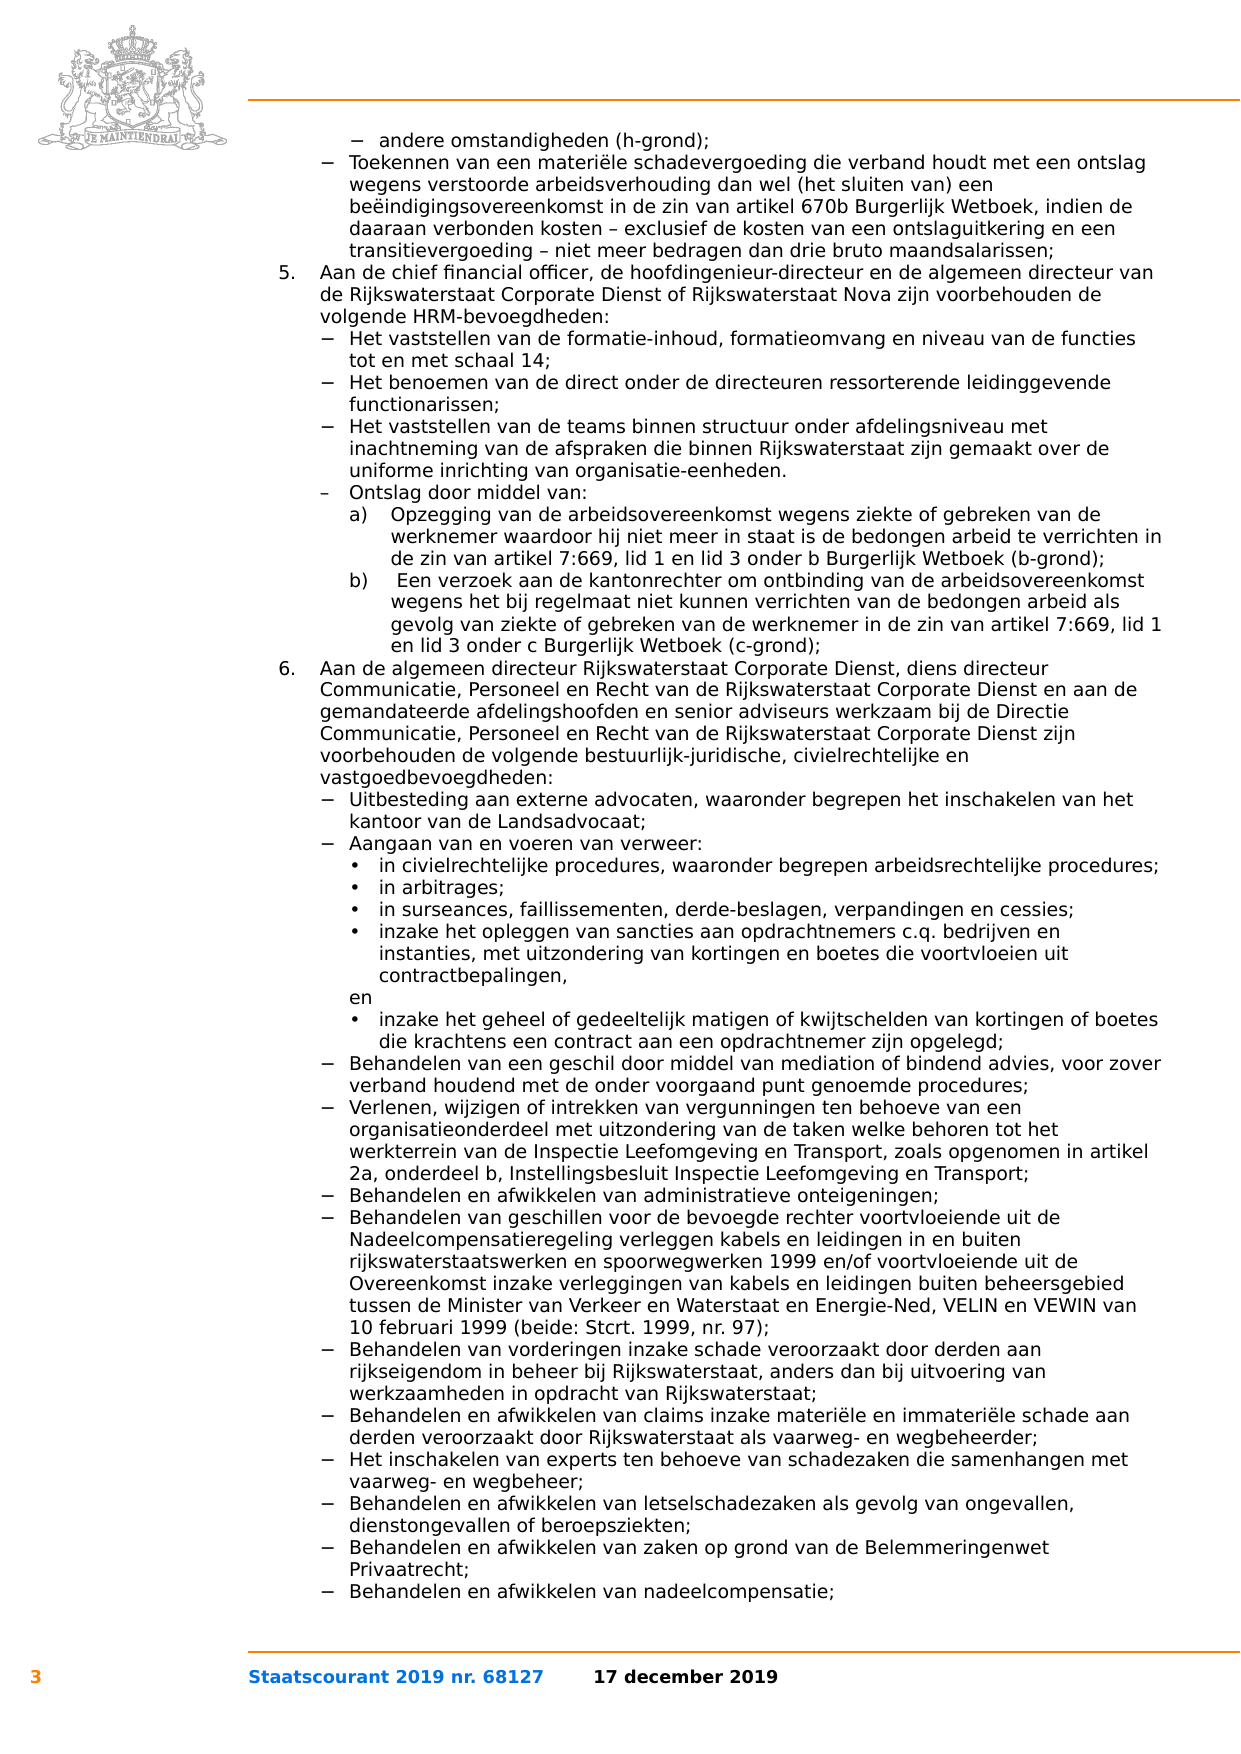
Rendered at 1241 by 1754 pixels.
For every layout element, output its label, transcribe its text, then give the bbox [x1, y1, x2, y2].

text − Behandelen en afwikkelen van nadeelcompensatie; [319, 1581, 1163, 1602]
text − Het vaststellen van de formatie-inhoud, formatieomvang en niveau van de functies tot en met schaal 14; [319, 328, 1163, 372]
text − Behandelen en afwikkelen van administratieve onteigeningen; [319, 1185, 1163, 1207]
text • inzake het opleggen van sancties aan opdrachtnemers c.q. bedrijven en instanties, met uitzondering van kortingen en boetes die voortvloeien uit contractbepalingen, [349, 921, 1163, 987]
text − Behandelen van vorderingen inzake schade veroorzaakt door derden aan rijkseigendom in beheer bij Rijkswaterstaat, anders dan bij uitvoering van werkzaamheden in opdracht van Rijkswaterstaat; [319, 1339, 1163, 1405]
text − Behandelen en afwikkelen van claims inzake materiële en immateriële schade aan derden veroorzaakt door Rijkswaterstaat als vaarweg- en wegbeheerder; [319, 1405, 1163, 1449]
text − Het vaststellen van de teams binnen structuur onder afdelingsniveau met inachtneming van de afspraken die binnen Rijkswaterstaat zijn gemaakt over de uniforme inrichting van organisatie-eenheden. [319, 416, 1163, 482]
text a) Opzegging van de arbeidsovereenkomst wegens ziekte of gebreken van de werknemer waardoor hij niet meer in staat is de bedongen arbeid te verrichten in de zin van artikel 7:669, lid 1 en lid 3 onder b Burgerlijk Wetboek (b-grond); [349, 503, 1163, 569]
text • in arbitrages; [349, 877, 1163, 899]
text − Behandelen en afwikkelen van zaken op grond van de Belemmeringenwet Privaatrecht; [319, 1537, 1163, 1581]
text − Aangaan van en voeren van verweer: [319, 833, 1163, 855]
text 5. Aan de chief financial officer, de hoofdingenieur-directeur en de algemeen directeur van de Rijkswaterstaat Corporate Dienst of Rijkswaterstaat Nova zijn voorbehouden de volgende HRM-bevoegdheden: [278, 262, 1163, 328]
text b) Een verzoek aan de kantonrechter om ontbinding van de arbeidsovereenkomst wegens het bij regelmaat niet kunnen verrichten van de bedongen arbeid als gevolg van ziekte of gebreken van de werknemer in de zin van artikel 7:669, lid 1 en lid 3 onder c Burgerlijk Wetboek (c-grond); [349, 569, 1163, 657]
text − Toekennen van een materiële schadevergoeding die verband houdt met een ontslag wegens verstoorde arbeidsverhouding dan wel (het sluiten van) een beëindigingsovereenkomst in de zin van artikel 670b Burgerlijk Wetboek, indien de daaraan verbonden kosten – exclusief de kosten van een ontslaguitkering en een transitievergoeding – niet meer bedragen dan drie bruto maandsalarissen; [319, 152, 1163, 262]
text • in civielrechtelijke procedures, waaronder begrepen arbeidsrechtelijke procedures; [349, 855, 1163, 877]
text • in surseances, faillissementen, derde-beslagen, verpandingen en cessies; [349, 899, 1163, 921]
text − Behandelen en afwikkelen van letselschadezaken als gevolg van ongevallen, dienstongevallen of beroepsziekten; [319, 1493, 1163, 1537]
text − Het benoemen van de direct onder de directeuren ressorterende leidinggevende functionarissen; [319, 372, 1163, 416]
text − Behandelen van een geschil door middel van mediation of bindend advies, voor zover verband houdend met de onder voorgaand punt genoemde procedures; [319, 1053, 1163, 1097]
picture [38, 25, 227, 150]
text − Verlenen, wijzigen of intrekken van vergunningen ten behoeve van een organisatieonderdeel met uitzondering van de taken welke behoren tot het werkterrein van de Inspectie Leefomgeving en Transport, zoals opgenomen in artikel 2a, onderdeel b, Instellingsbesluit Inspectie Leefomgeving en Transport; [319, 1097, 1163, 1185]
text − Het inschakelen van experts ten behoeve van schadezaken die samenhangen met vaarweg- en wegbeheer; [319, 1449, 1163, 1493]
text − andere omstandigheden (h-grond); [349, 130, 1163, 152]
text − Behandelen van geschillen voor de bevoegde rechter voortvloeiende uit de Nadeelcompensatieregeling verleggen kabels en leidingen in en buiten rijkswaterstaatswerken en spoorwegwerken 1999 en/of voortvloeiende uit de Overeenkomst inzake verleggingen van kabels en leidingen buiten beheersgebied tussen de Minister van Verkeer en Waterstaat en Energie-Ned, VELIN en VEWIN van 10 februari 1999 (beide: Stcrt. 1999, nr. 97); [319, 1207, 1163, 1339]
text en [349, 987, 1163, 1009]
text − Uitbesteding aan externe advocaten, waaronder begrepen het inschakelen van het kantoor van de Landsadvocaat; [319, 789, 1163, 833]
text – Ontslag door middel van: [319, 482, 1163, 503]
text • inzake het geheel of gedeeltelijk matigen of kwijtschelden van kortingen of boetes die krachtens een contract aan een opdrachtnemer zijn opgelegd; [349, 1009, 1163, 1053]
text 6. Aan de algemeen directeur Rijkswaterstaat Corporate Dienst, diens directeur Communicatie, Personeel en Recht van de Rijkswaterstaat Corporate Dienst en aan de gemandateerde afdelingshoofden en senior adviseurs werkzaam bij de Directie Communicatie, Personeel en Recht van de Rijkswaterstaat Corporate Dienst zijn voorbehouden de volgende bestuurlijk-juridische, civielrechtelijke en vastgoedbevoegdheden: [278, 657, 1163, 789]
